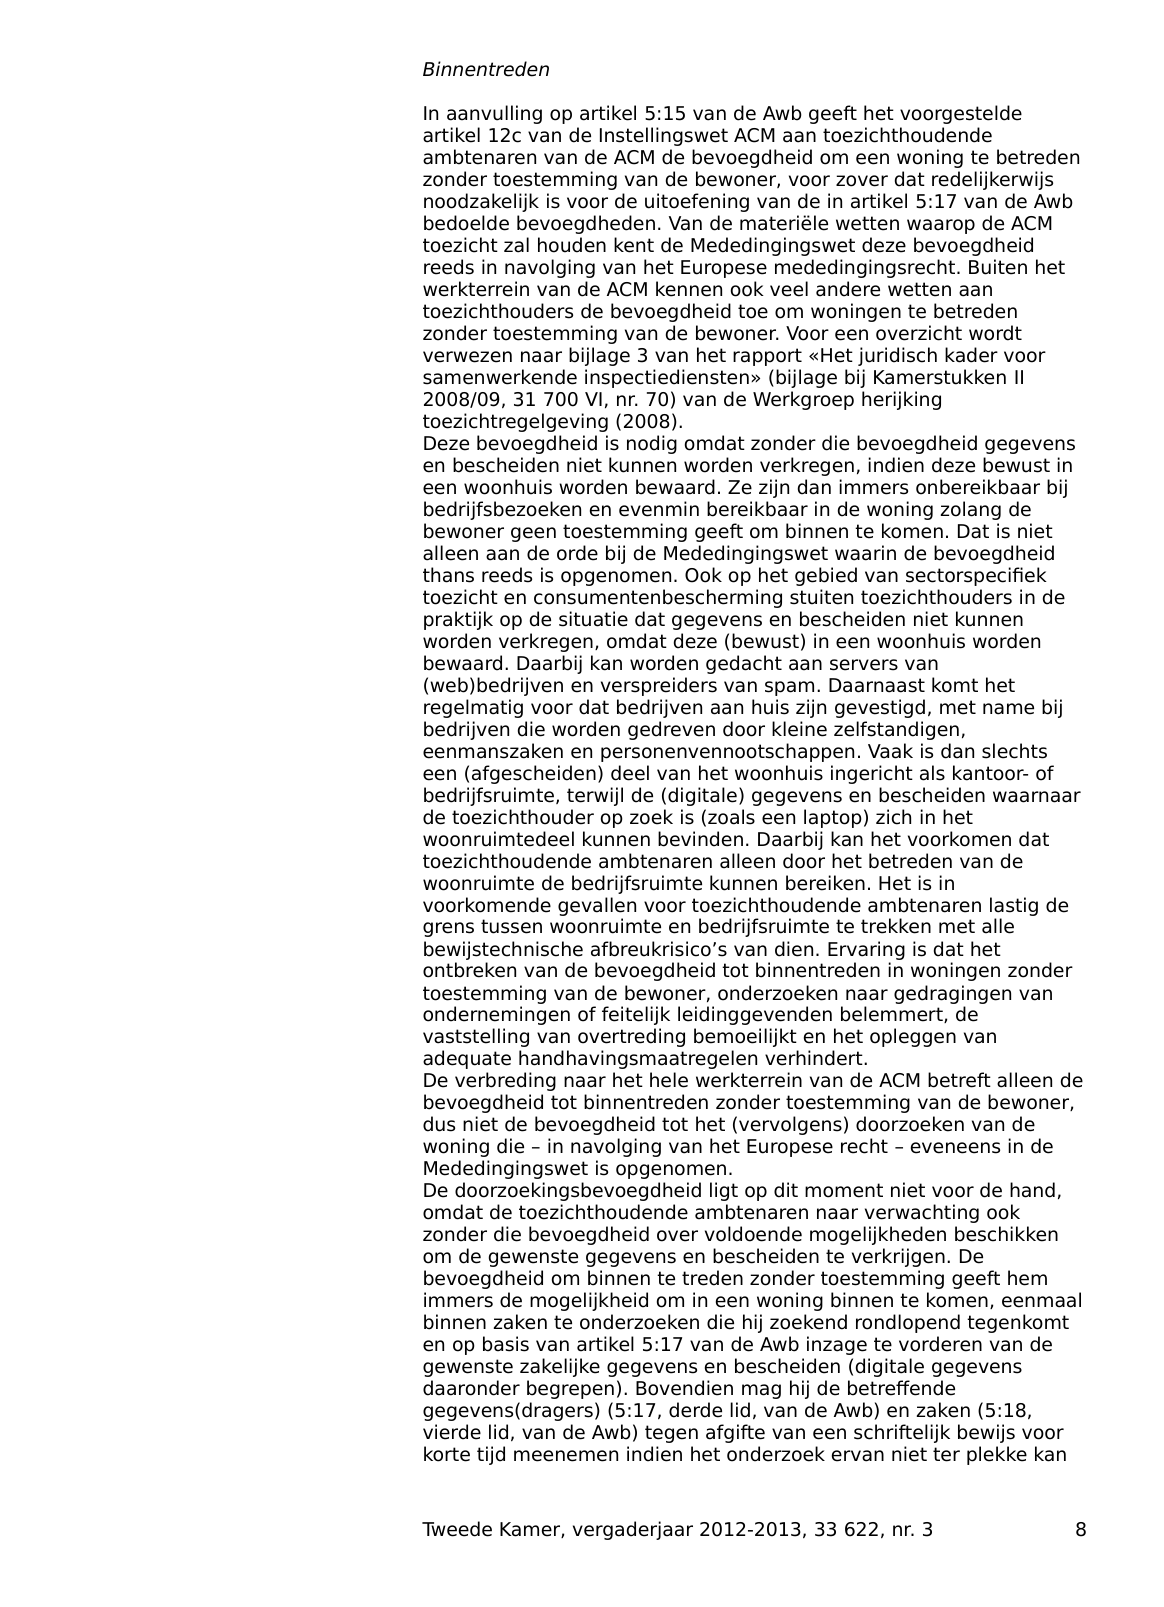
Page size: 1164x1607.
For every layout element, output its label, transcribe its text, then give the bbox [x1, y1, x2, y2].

text Deze bevoegdheid is nodig omdat zonder die bevoegdheid gegevens en bescheiden niet kunnen worden verkregen, indien deze bewust in een woonhuis worden bewaard. Ze zijn dan immers onbereikbaar bij bedrijfsbezoeken en evenmin bereikbaar in de woning zolang de bewoner geen toestemming geeft om binnen te komen. Dat is niet alleen aan de orde bij de Mededingingswet waarin de bevoegdheid thans reeds is opgenomen. Ook op het gebied van sectorspecifiek toezicht en consumentenbescherming stuiten toezichthouders in de praktijk op de situatie dat gegevens en bescheiden niet kunnen worden verkregen, omdat deze (bewust) in een woonhuis worden bewaard. Daarbij kan worden gedacht aan servers van (web)bedrijven en verspreiders van spam. Daarnaast komt het regelmatig voor dat bedrijven aan huis zijn gevestigd, met name bij bedrijven die worden gedreven door kleine zelfstandigen, eenmanszaken en personenvennootschappen. Vaak is dan slechts een (afgescheiden) deel van het woonhuis ingericht als kantoor- of bedrijfsruimte, terwijl de (digitale) gegevens en bescheiden waarnaar de toezichthouder op zoek is (zoals een laptop) zich in het woonruimtedeel kunnen bevinden. Daarbij kan het voorkomen dat toezichthoudende ambtenaren alleen door het betreden van de woonruimte de bedrijfsruimte kunnen bereiken. Het is in voorkomende gevallen voor toezichthoudende ambtenaren lastig de grens tussen woonruimte en bedrijfsruimte te trekken met alle bewijstechnische afbreukrisico’s van dien. Ervaring is dat het ontbreken van de bevoegdheid tot binnentreden in woningen zonder toestemming van de bewoner, onderzoeken naar gedragingen van ondernemingen of feitelijk leidinggevenden belemmert, de vaststelling van overtreding bemoeilijkt en het opleggen van adequate handhavingsmaatregelen verhindert. [422, 433, 1087, 1070]
text De doorzoekingsbevoegdheid ligt op dit moment niet voor de hand, omdat de toezichthoudende ambtenaren naar verwachting ook zonder die bevoegdheid over voldoende mogelijkheden beschikken om de gewenste gegevens en bescheiden te verkrijgen. De bevoegdheid om binnen te treden zonder toestemming geeft hem immers de mogelijkheid om in een woning binnen te komen, eenmaal binnen zaken te onderzoeken die hij zoekend rondlopend tegenkomt en op basis van artikel 5:17 van de Awb inzage te vorderen van de gewenste zakelijke gegevens en bescheiden (digitale gegevens daaronder begrepen). Bovendien mag hij de betreffende gegevens(dragers) (5:17, derde lid, van de Awb) en zaken (5:18, vierde lid, van de Awb) tegen afgifte van een schriftelijk bewijs voor korte tijd meenemen indien het onderzoek ervan niet ter plekke kan [422, 1180, 1087, 1466]
text In aanvulling op artikel 5:15 van de Awb geeft het voorgestelde artikel 12c van de Instellingswet ACM aan toezichthoudende ambtenaren van de ACM de bevoegdheid om een woning te betreden zonder toestemming van de bewoner, voor zover dat redelijkerwijs noodzakelijk is voor de uitoefening van de in artikel 5:17 van de Awb bedoelde bevoegdheden. Van de materiële wetten waarop de ACM toezicht zal houden kent de Mededingingswet deze bevoegdheid reeds in navolging van het Europese mededingingsrecht. Buiten het werkterrein van de ACM kennen ook veel andere wetten aan toezichthouders de bevoegdheid toe om woningen te betreden zonder toestemming van de bewoner. Voor een overzicht wordt verwezen naar bijlage 3 van het rapport «Het juridisch kader voor samenwerkende inspectiediensten» (bijlage bij Kamerstukken II 2008/09, 31 700 VI, nr. 70) van de Werkgroep herijking toezichtregelgeving (2008). [422, 103, 1087, 433]
text De verbreding naar het hele werkterrein van de ACM betreft alleen de bevoegdheid tot binnentreden zonder toestemming van de bewoner, dus niet de bevoegdheid tot het (vervolgens) doorzoeken van de woning die – in navolging van het Europese recht – eveneens in de Mededingingswet is opgenomen. [422, 1070, 1087, 1180]
subtitle Binnentreden [422, 59, 1087, 81]
